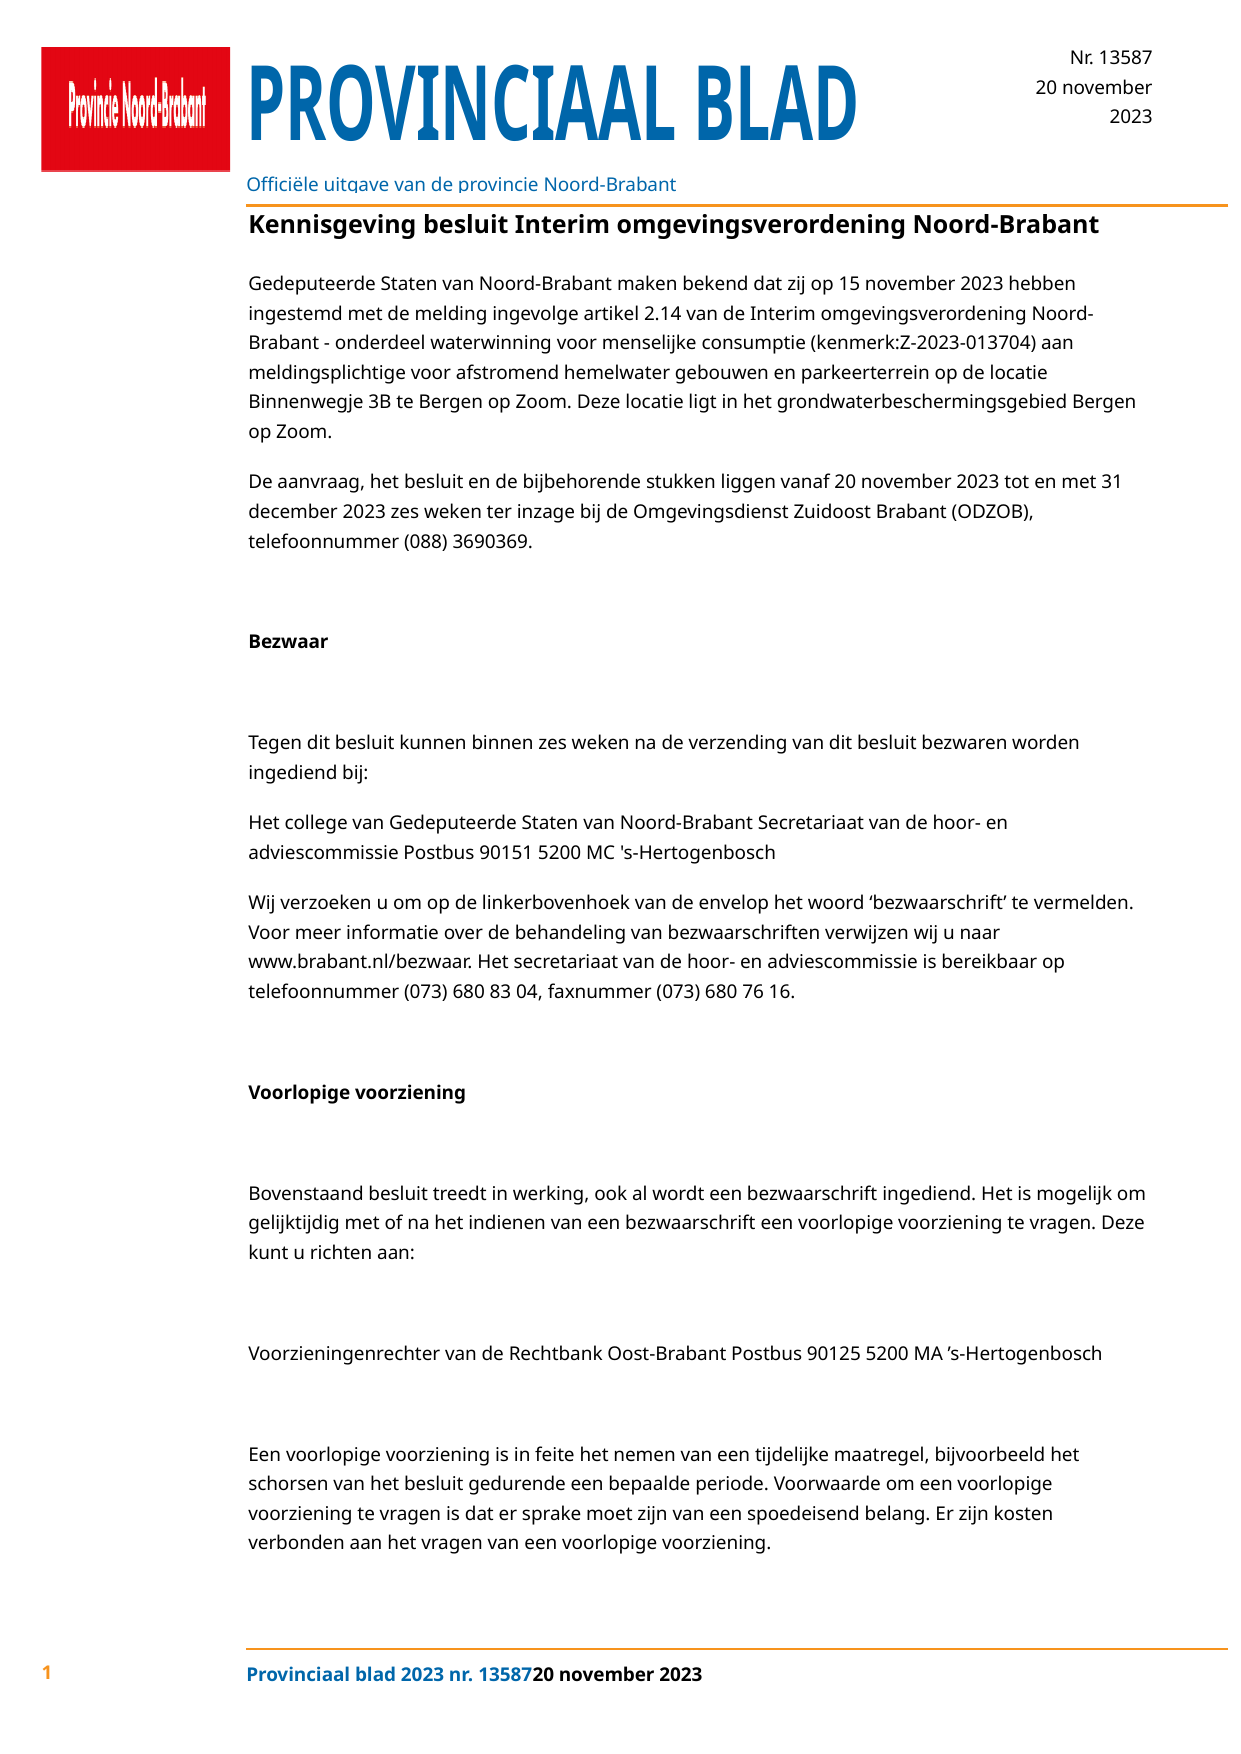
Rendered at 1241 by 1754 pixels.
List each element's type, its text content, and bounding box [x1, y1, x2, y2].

text Het college van Gedeputeerde Staten van Noord-Brabant Secretariaat van de hoor- en adviescommissie Postbus 90151 5200 MC 's-Hertogenbosch [248, 809, 1152, 865]
text Bovenstaand besluit treedt in werking, ook al wordt een bezwaarschrift ingediend. Het is mogelijk om gelijktijdig met of na het indienen van een bezwaarschrift een voorlopige voorziening te vragen. Deze kunt u richten aan: [248, 1180, 1152, 1265]
text Gedeputeerde Staten van Noord-Brabant maken bekend dat zij op 15 november 2023 hebben ingestemd met de melding ingevolge artikel 2.14 van de Interim omgevingsverordening Noord-Brabant - onderdeel waterwinning voor menselijke consumptie (kenmerk:Z-2023-013704) aan meldingsplichtige voor afstromend hemelwater gebouwen en parkeerterrein op de locatie Binnenwegje 3B te Bergen op Zoom. Deze locatie ligt in het grondwaterbeschermingsgebied Bergen op Zoom. [248, 270, 1152, 444]
text De aanvraag, het besluit en de bijbehorende stukken liggen vanaf 20 november 2023 tot en met 31 december 2023 zes weken ter inzage bij de Omgevingsdienst Zuidoost Brabant (ODZOB), telefoonnummer (088) 3690369. [248, 469, 1152, 553]
text Voorzieningenrechter van de Rechtbank Oost-Brabant Postbus 90125 5200 MA ’s-Hertogenbosch [248, 1340, 1152, 1366]
picture [41, 47, 231, 172]
text Wij verzoeken u om op de linkerbovenhoek van de envelop het woord ‘bezwaarschrift’ te vermelden. Voor meer informatie over de behandeling van bezwaarschriften verwijzen wij u naar www.brabant.nl/bezwaar. Het secretariaat van de hoor- en adviescommissie is bereikbaar op telefoonnummer (073) 680 83 04, faxnummer (073) 680 76 16. [248, 889, 1152, 1004]
text Tegen dit besluit kunnen binnen zes weken na de verzending van dit besluit bezwaren worden ingediend bij: [248, 729, 1152, 785]
text Voorlopige voorziening [248, 1079, 1152, 1105]
text Een voorlopige voorziening is in feite het nemen van een tijdelijke maatregel, bijvoorbeeld het schorsen van het besluit gedurende een bepaalde periode. Voorwaarde om een voorlopige voorziening te vragen is dat er sprake moet zijn van een spoedeisend belang. Er zijn kosten verbonden aan het vragen van een voorlopige voorziening. [248, 1441, 1152, 1555]
text Bezwaar [248, 629, 1152, 654]
text Kennisgeving besluit Interim omgevingsverordening Noord-Brabant [248, 207, 1152, 241]
